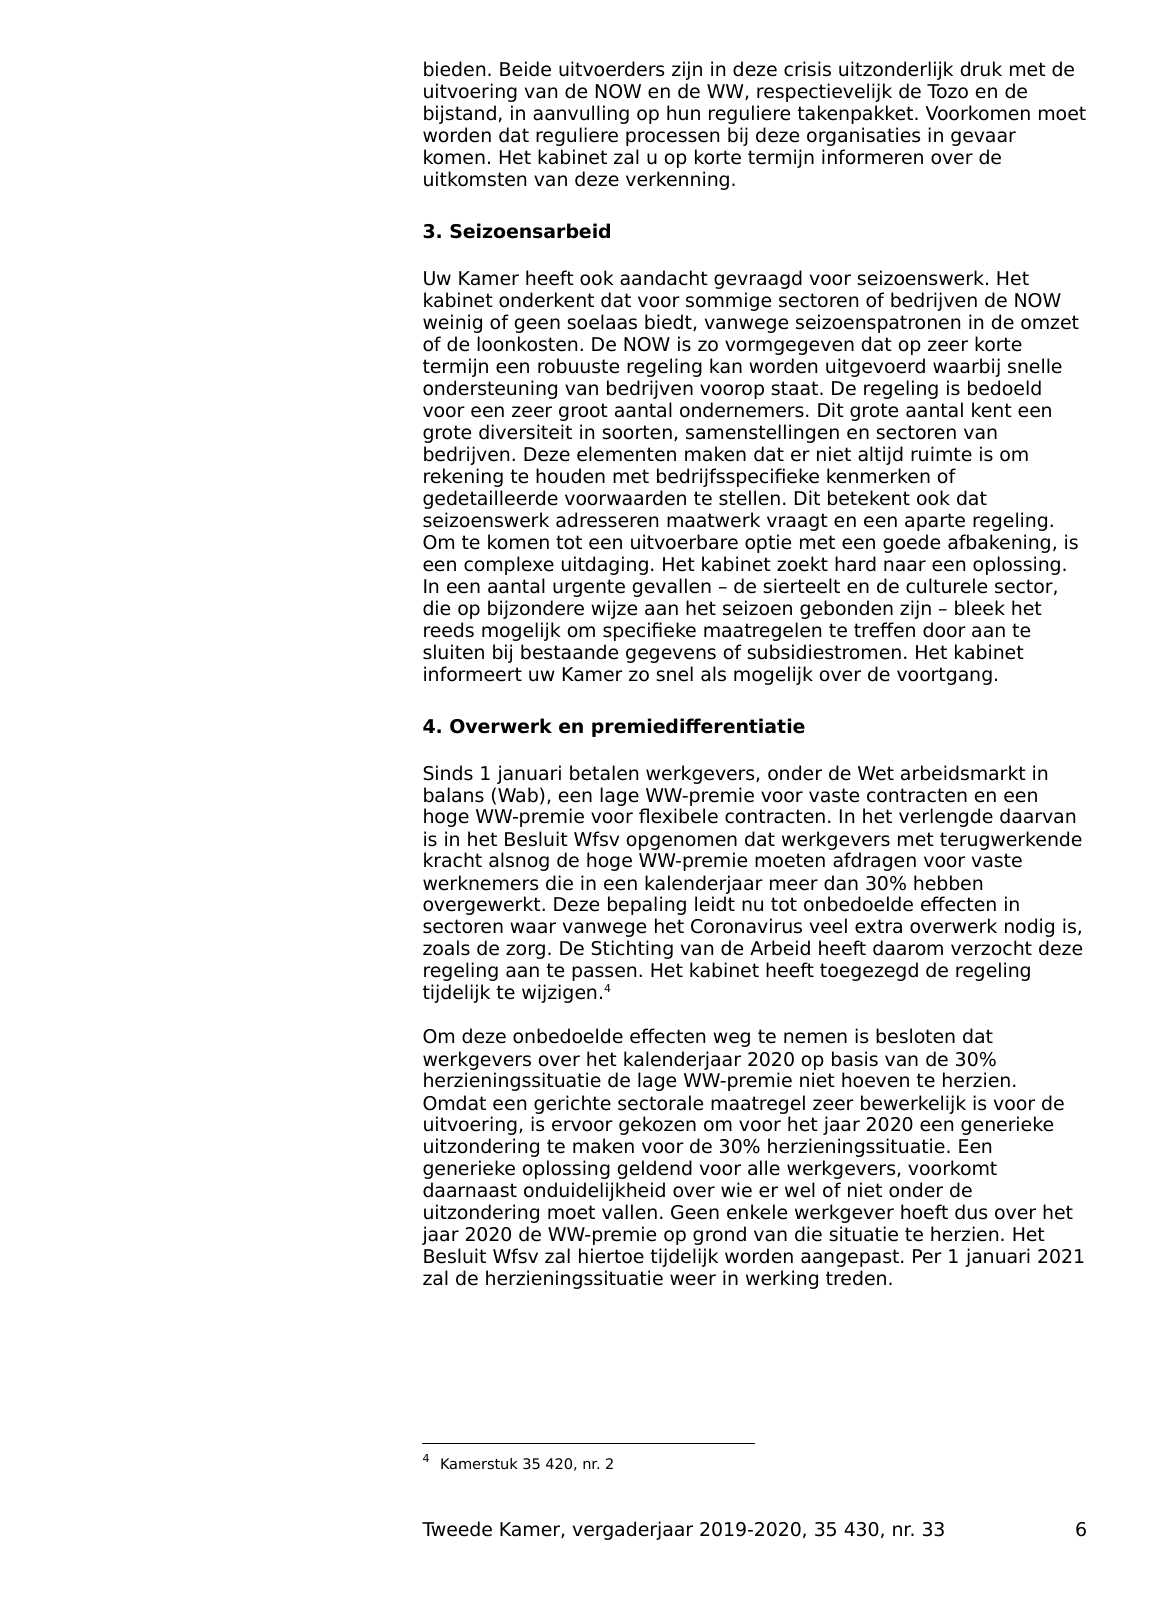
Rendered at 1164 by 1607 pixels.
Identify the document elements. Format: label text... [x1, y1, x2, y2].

text Om deze onbedoelde effecten weg te nemen is besloten dat werkgevers over het kalenderjaar 2020 op basis van de 30% herzieningssituatie de lage WW-premie niet hoeven te herzien. Omdat een gerichte sectorale maatregel zeer bewerkelijk is voor de uitvoering, is ervoor gekozen om voor het jaar 2020 een generieke uitzondering te maken voor de 30% herzieningssituatie. Een generieke oplossing geldend voor alle werkgevers, voorkomt daarnaast onduidelijkheid over wie er wel of niet onder de uitzondering moet vallen. Geen enkele werkgever hoeft dus over het jaar 2020 de WW-premie op grond van die situatie te herzien. Het Besluit Wfsv zal hiertoe tijdelijk worden aangepast. Per 1 januari 2021 zal de herzieningssituatie weer in werking treden. [422, 1026, 1087, 1290]
subtitle 3. Seizoensarbeid [422, 221, 1087, 243]
text Uw Kamer heeft ook aandacht gevraagd voor seizoenswerk. Het kabinet onderkent dat voor sommige sectoren of bedrijven de NOW weinig of geen soelaas biedt, vanwege seizoenspatronen in de omzet of de loonkosten. De NOW is zo vormgegeven dat op zeer korte termijn een robuuste regeling kan worden uitgevoerd waarbij snelle ondersteuning van bedrijven voorop staat. De regeling is bedoeld voor een zeer groot aantal ondernemers. Dit grote aantal kent een grote diversiteit in soorten, samenstellingen en sectoren van bedrijven. Deze elementen maken dat er niet altijd ruimte is om rekening te houden met bedrijfsspecifieke kenmerken of gedetailleerde voorwaarden te stellen. Dit betekent ook dat seizoenswerk adresseren maatwerk vraagt en een aparte regeling. Om te komen tot een uitvoerbare optie met een goede afbakening, is een complexe uitdaging. Het kabinet zoekt hard naar een oplossing. In een aantal urgente gevallen – de sierteelt en de culturele sector, die op bijzondere wijze aan het seizoen gebonden zijn – bleek het reeds mogelijk om specifieke maatregelen te treffen door aan te sluiten bij bestaande gegevens of subsidiestromen. Het kabinet informeert uw Kamer zo snel als mogelijk over de voortgang. [422, 268, 1087, 686]
text bieden. Beide uitvoerders zijn in deze crisis uitzonderlijk druk met de uitvoering van de NOW en de WW, respectievelijk de Tozo en de bijstand, in aanvulling op hun reguliere takenpakket. Voorkomen moet worden dat reguliere processen bij deze organisaties in gevaar komen. Het kabinet zal u op korte termijn informeren over de uitkomsten van deze verkenning. [422, 59, 1087, 191]
subtitle 4. Overwerk en premiedifferentiatie [422, 716, 1087, 737]
text Sinds 1 januari betalen werkgevers, onder de Wet arbeidsmarkt in balans (Wab), een lage WW-premie voor vaste contracten en een hoge WW-premie voor flexibele contracten. In het verlengde daarvan is in het Besluit Wfsv opgenomen dat werkgevers met terugwerkende kracht alsnog de hoge WW-premie moeten afdragen voor vaste werknemers die in een kalenderjaar meer dan 30% hebben overgewerkt. Deze bepaling leidt nu tot onbedoelde effecten in sectoren waar vanwege het Coronavirus veel extra overwerk nodig is, zoals de zorg. De Stichting van de Arbeid heeft daarom verzocht deze regeling aan te passen. Het kabinet heeft toegezegd de regeling tijdelijk te wijzigen. [422, 762, 1087, 1004]
text Kamerstuk 35 420, nr. 2 [422, 1452, 1087, 1474]
